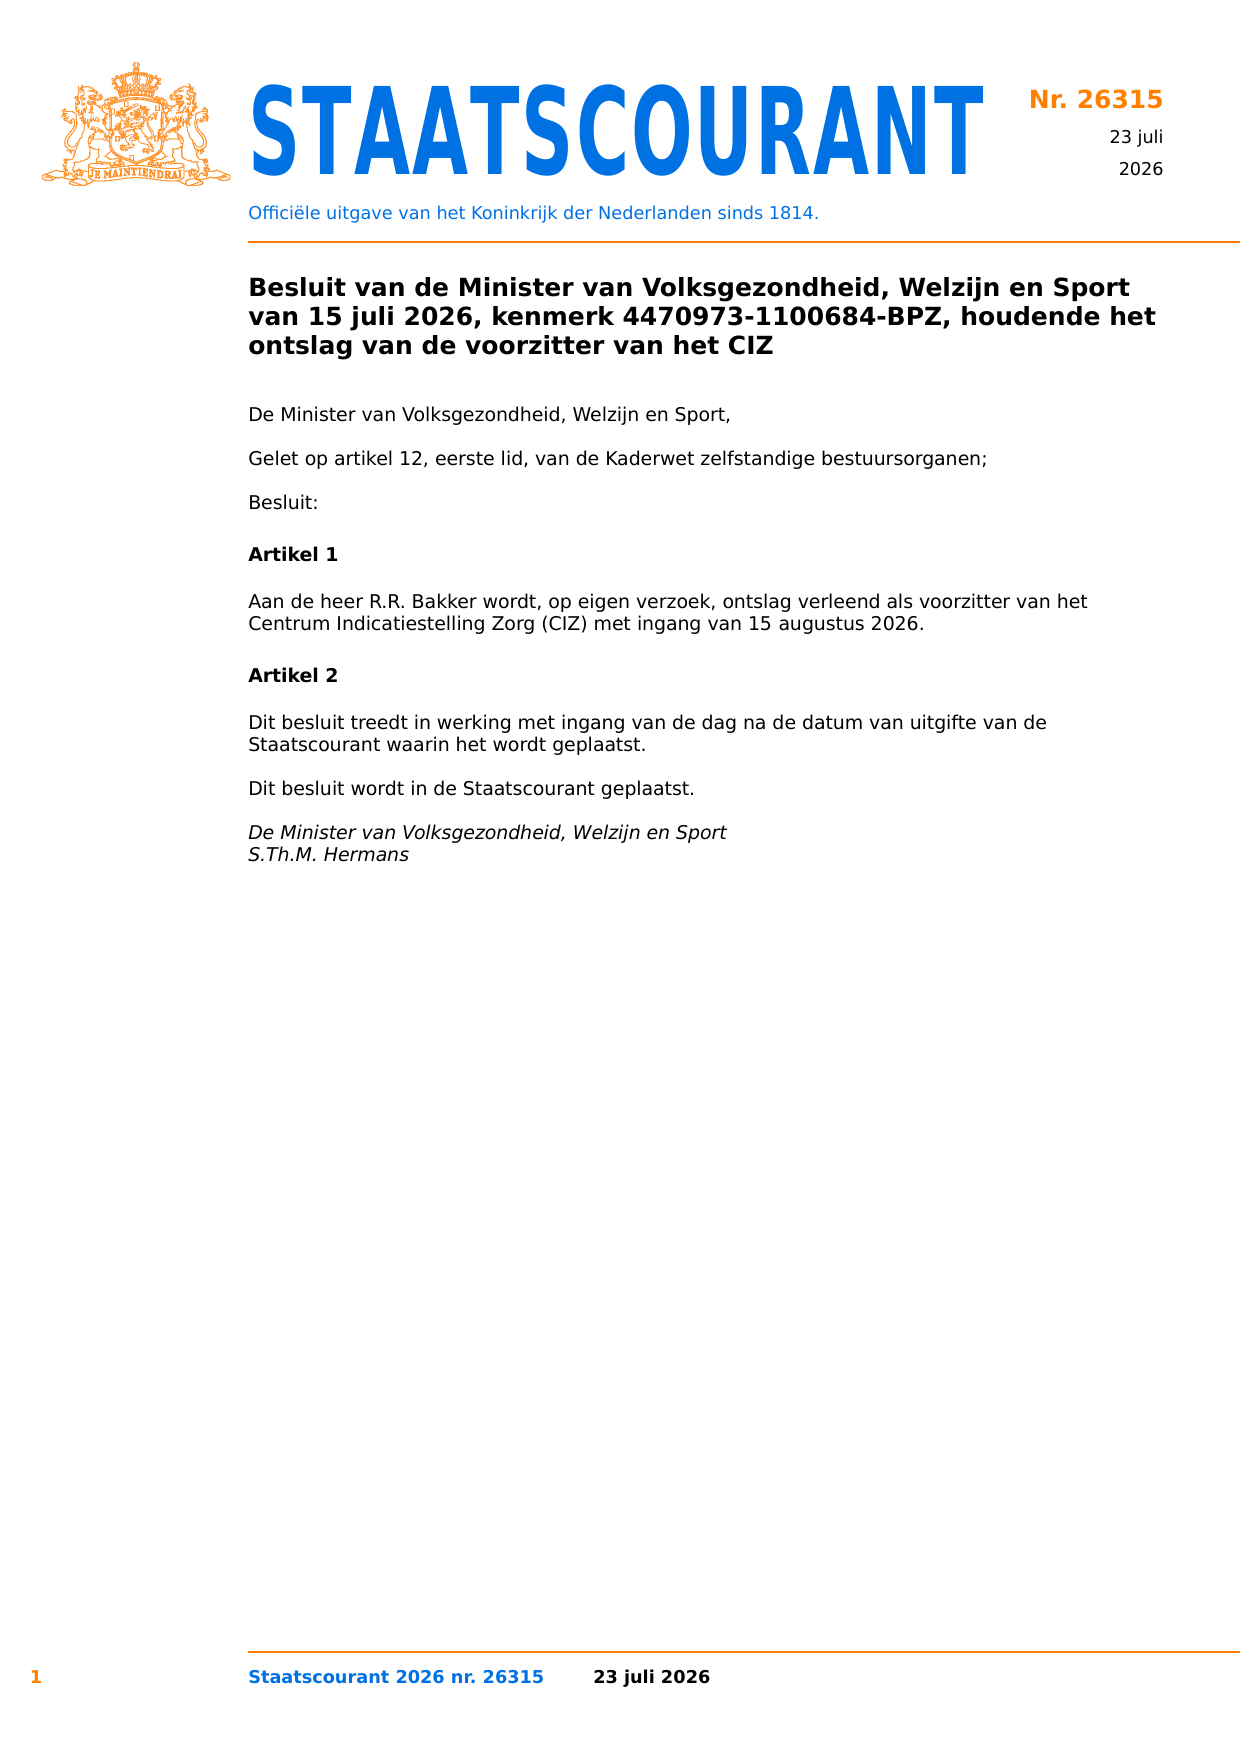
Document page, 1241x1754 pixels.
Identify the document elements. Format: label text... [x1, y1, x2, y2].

picture [41, 62, 231, 186]
subtitle Besluit van de Minister van Volksgezondheid, Welzijn en Sport van 15 juli 2026, kenmerk 4470973-1100684-BPZ, houdende het ontslag van de voorzitter van het CIZ [248, 273, 1163, 361]
text Dit besluit treedt in werking met ingang van de dag na de datum van uitgifte van de Staatscourant waarin het wordt geplaatst. [248, 712, 1163, 756]
text De Minister van Volksgezondheid, Welzijn en Sport, [248, 404, 1163, 426]
text Gelet op artikel 12, eerste lid, van de Kaderwet zelfstandige bestuursorganen; [248, 448, 1163, 470]
text Aan de heer R.R. Bakker wordt, op eigen verzoek, ontslag verleend als voorzitter van het Centrum Indicatiestelling Zorg (CIZ) met ingang van 15 augustus 2026. [248, 591, 1163, 635]
table_cell 2026 [998, 153, 1240, 203]
subtitle Artikel 1 [248, 544, 1163, 566]
subtitle Artikel 2 [248, 665, 1163, 687]
text De Minister van Volksgezondheid, Welzijn en Sport S.Th.M. Hermans [248, 822, 1163, 866]
table_cell Officiële uitgave van het Koninkrijk der Nederlanden sinds 1814. [248, 203, 1240, 241]
table_cell 23 juli [998, 121, 1240, 153]
table_header [25, 62, 248, 241]
table_header STAATSCOURANT [248, 62, 998, 203]
text Dit besluit wordt in de Staatscourant geplaatst. [248, 778, 1163, 800]
text Besluit: [248, 492, 1163, 514]
table_header Nr. 26315 [998, 62, 1240, 121]
